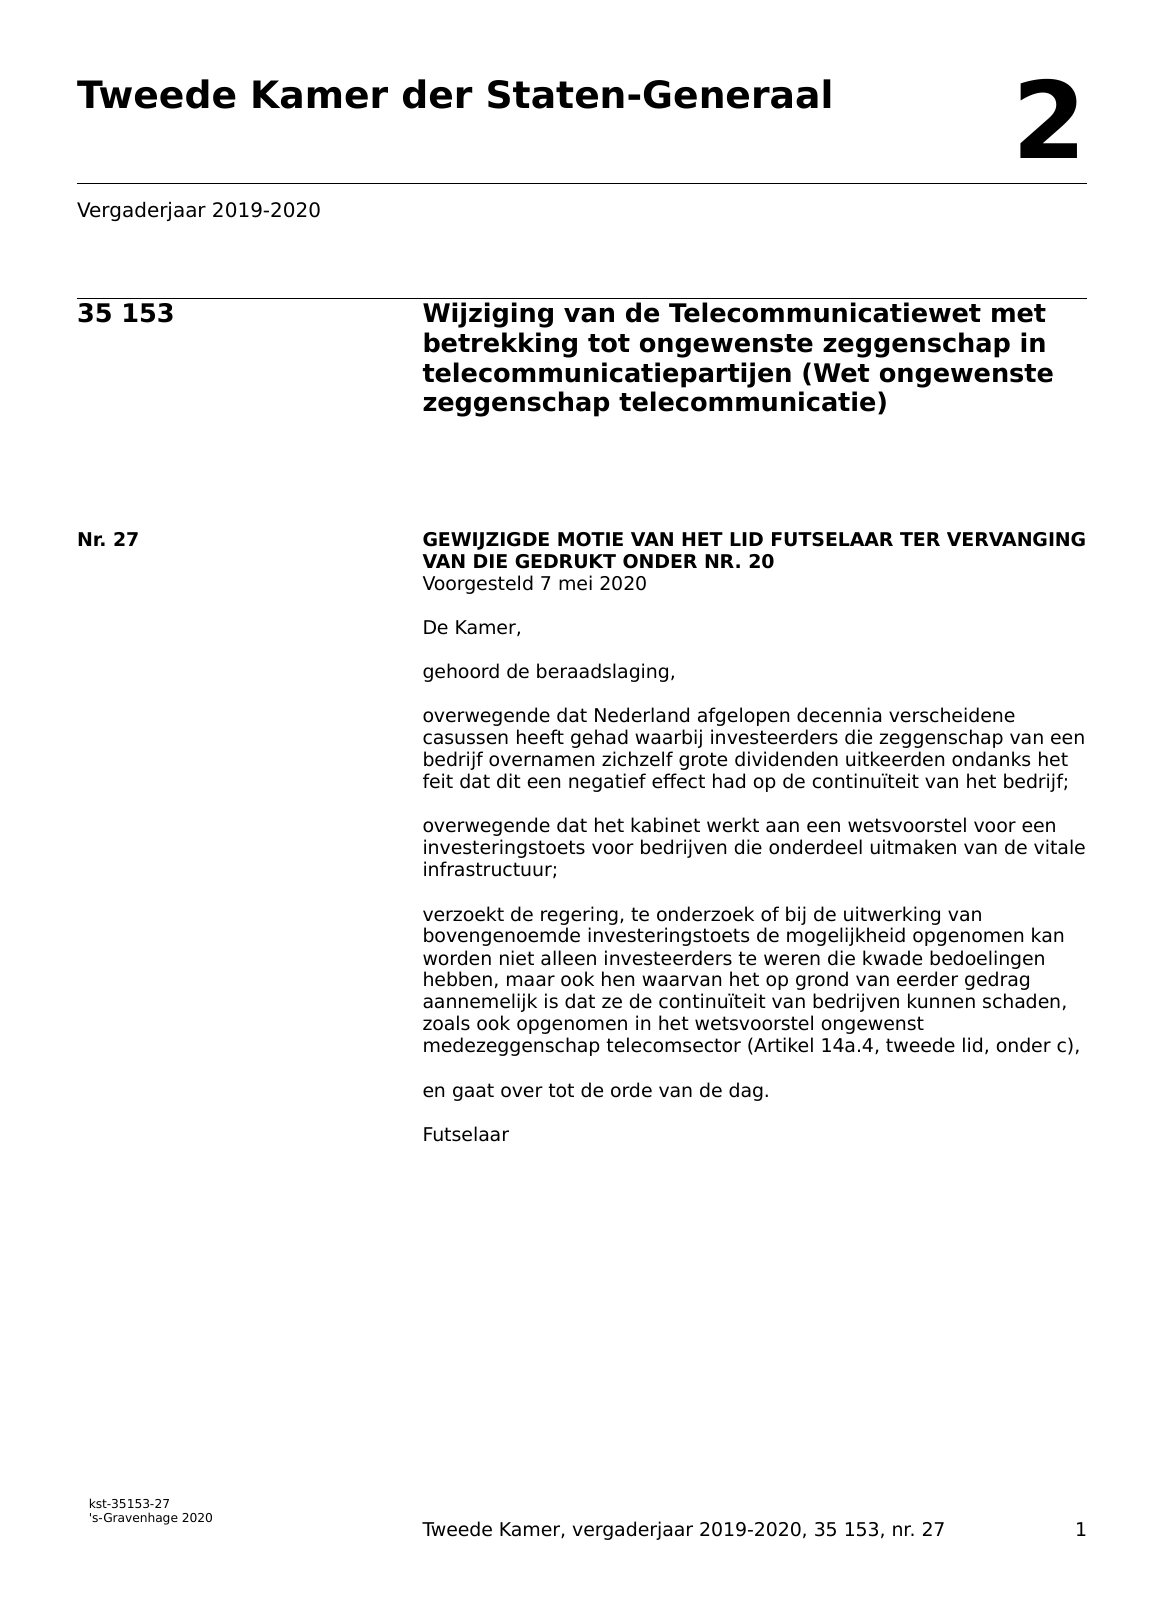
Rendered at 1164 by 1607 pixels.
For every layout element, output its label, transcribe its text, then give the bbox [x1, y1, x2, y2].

text Voorgesteld 7 mei 2020 [422, 573, 1087, 595]
subtitle Nr. 27 GEWIJZIGDE MOTIE VAN HET LID FUTSELAAR TER VERVANGING VAN DIE GEDRUKT ONDER NR. 20 [77, 529, 1087, 573]
text overwegende dat het kabinet werkt aan een wetsvoorstel voor een investeringstoets voor bedrijven die onderdeel uitmaken van de vitale infrastructuur; [422, 815, 1087, 881]
text overwegende dat Nederland afgelopen decennia verscheidene casussen heeft gehad waarbij investeerders die zeggenschap van een bedrijf overnamen zichzelf grote dividenden uitkeerden ondanks het feit dat dit een negatief effect had op de continuïteit van het bedrijf; [422, 705, 1087, 793]
text en gaat over tot de orde van de dag. [422, 1079, 1087, 1101]
text kst-35153-27 [88, 1497, 323, 1511]
table_header 2 [886, 59, 1087, 183]
text verzoekt de regering, te onderzoek of bij de uitwerking van bovengenoemde investeringstoets de mogelijkheid opgenomen kan worden niet alleen investeerders te weren die kwade bedoelingen hebben, maar ook hen waarvan het op grond van eerder gedrag aannemelijk is dat ze de continuïteit van bedrijven kunnen schaden, zoals ook opgenomen in het wetsvoorstel ongewenst medezeggenschap telecomsector (Artikel 14a.4, tweede lid, onder c), [422, 903, 1087, 1057]
text 's-Gravenhage 2020 [88, 1511, 323, 1525]
table_cell Vergaderjaar 2019-2020 [77, 184, 1087, 298]
table_header Tweede Kamer der Staten-Generaal [77, 59, 886, 183]
text Futselaar [422, 1124, 1087, 1146]
subtitle 35 153 Wijziging van de Telecommunicatiewet met betrekking tot ongewenste zeggenschap in telecommunicatiepartijen (Wet ongewenste zeggenschap telecommunicatie) [77, 299, 1087, 418]
text De Kamer, [422, 617, 1087, 639]
text gehoord de beraadslaging, [422, 661, 1087, 683]
